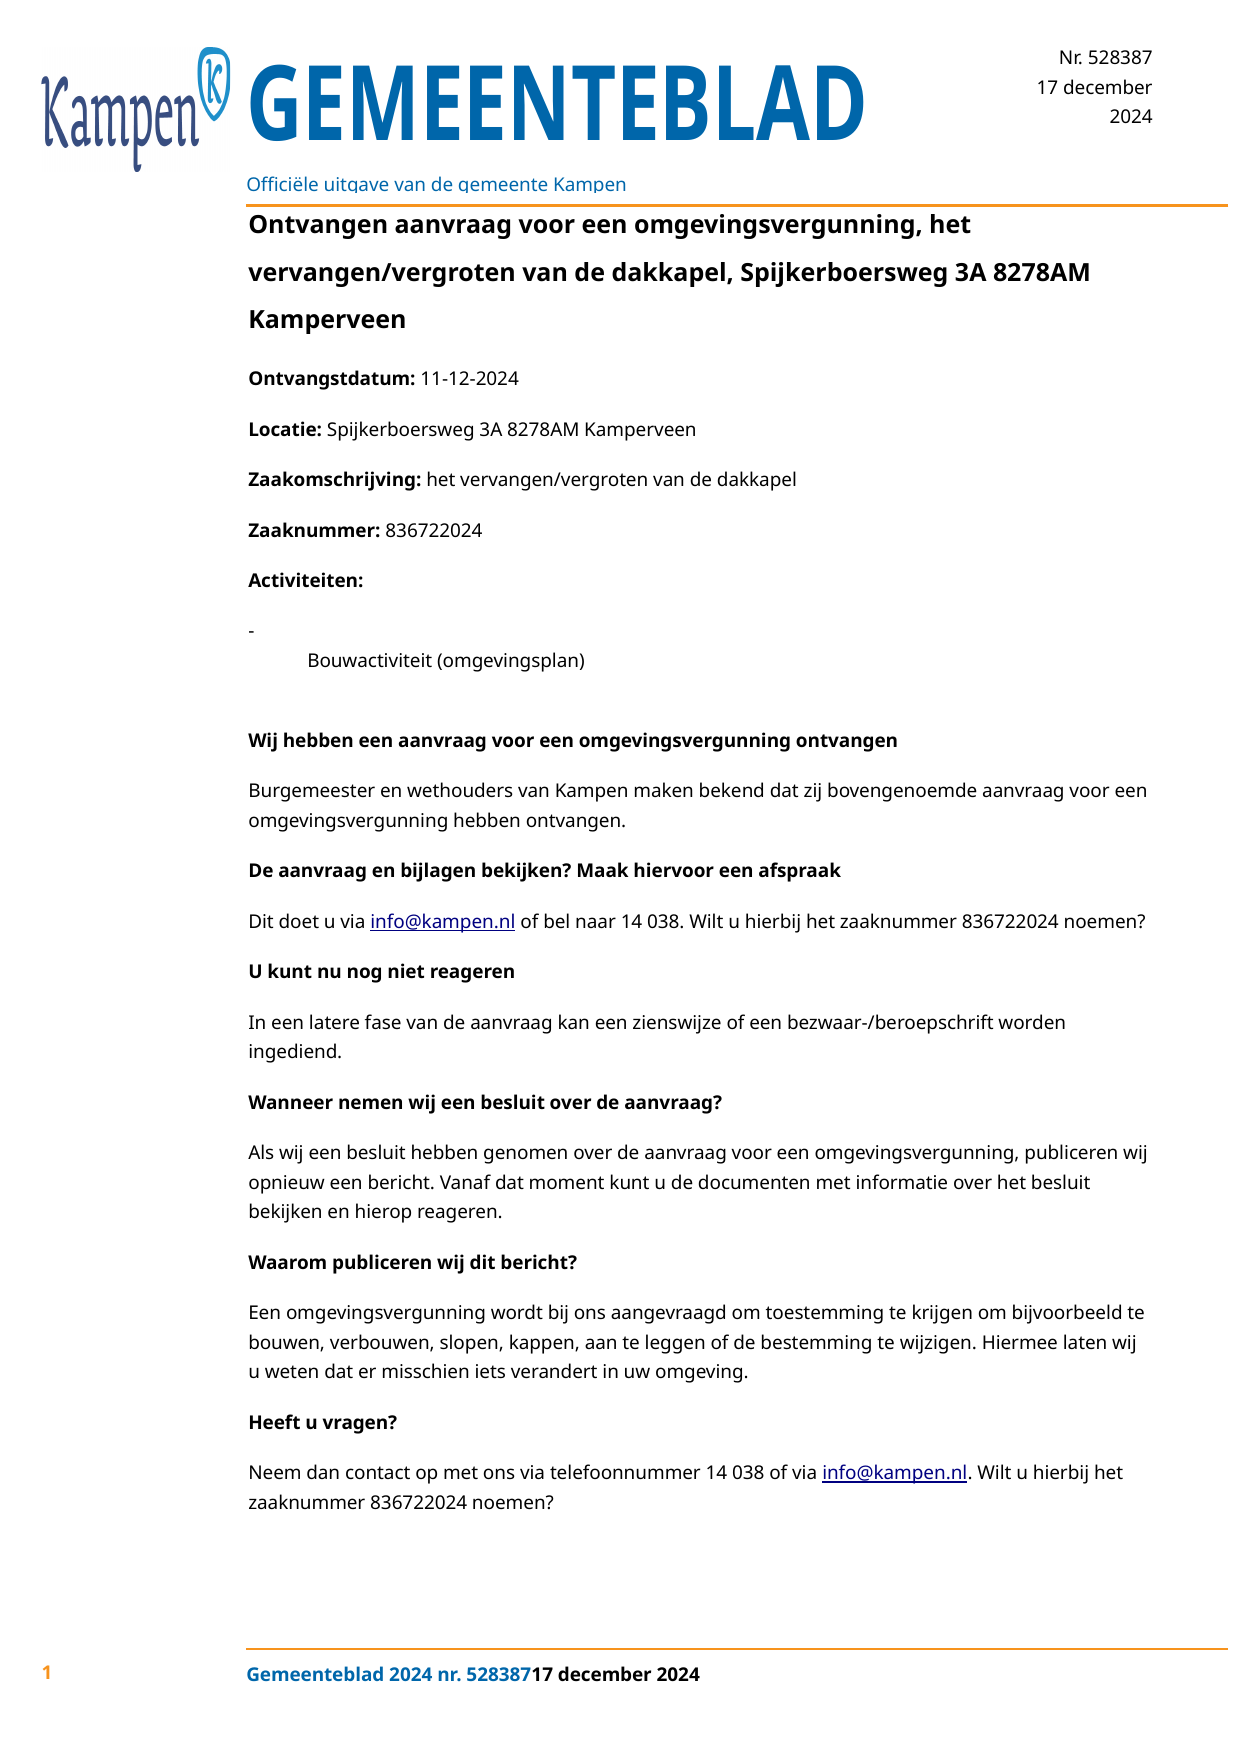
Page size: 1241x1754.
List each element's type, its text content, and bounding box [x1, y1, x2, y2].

text Burgemeester en wethouders van Kampen maken bekend dat zij bovengenoemde aanvraag voor een omgevingsvergunning hebben ontvangen. [248, 778, 1152, 833]
text Een omgevingsvergunning wordt bij ons aangevraagd om toestemming te krijgen om bijvoorbeeld te bouwen, verbouwen, slopen, kappen, aan te leggen of de bestemming te wijzigen. Hiermee laten wij u weten dat er misschien iets verandert in uw omgeving. [248, 1299, 1152, 1384]
text Heeft u vragen? [248, 1409, 1152, 1434]
text Als wij een besluit hebben genomen over de aanvraag voor een omgevingsvergunning, publiceren wij opnieuw een bericht. Vanaf dat moment kunt u de documenten met informatie over het besluit bekijken en hierop reageren. [248, 1139, 1152, 1224]
text Ontvangstdatum: 11-12-2024 [248, 366, 1152, 391]
text Zaaknummer: 836722024 [248, 517, 1152, 542]
text Wanneer nemen wij een besluit over de aanvraag? [248, 1089, 1152, 1114]
text Waarom publiceren wij dit bericht? [248, 1249, 1152, 1274]
text Activiteiten: [248, 567, 1152, 593]
text Locatie: Spijkerboersweg 3A 8278AM Kamperveen [248, 416, 1152, 442]
text Dit doet u via info@kampen.nl of bel naar 14 038. Wilt u hierbij het zaaknummer 836722024 noemen? [248, 908, 1152, 934]
text In een latere fase van de aanvraag kan een zienswijze of een bezwaar-/beroepschrift worden ingediend. [248, 1009, 1152, 1064]
picture [41, 47, 231, 172]
text Ontvangen aanvraag voor een omgevingsvergunning, het vervangen/vergroten van de dakkapel, Spijkerboersweg 3A 8278AM Kamperveen [248, 207, 1152, 336]
text De aanvraag en bijlagen bekijken? Maak hiervoor een afspraak [248, 858, 1152, 883]
text Wij hebben een aanvraag voor een omgevingsvergunning ontvangen [248, 727, 1152, 753]
text U kunt nu nog niet reageren [248, 958, 1152, 984]
text Neem dan contact op met ons via telefoonnummer 14 038 of via info@kampen.nl. Wilt u hierbij het zaaknummer 836722024 noemen? [248, 1459, 1152, 1514]
text Zaakomschrijving: het vervangen/vergroten van de dakkapel [248, 466, 1152, 492]
list Bouwactiviteit (omgevingsplan) [248, 647, 1152, 673]
